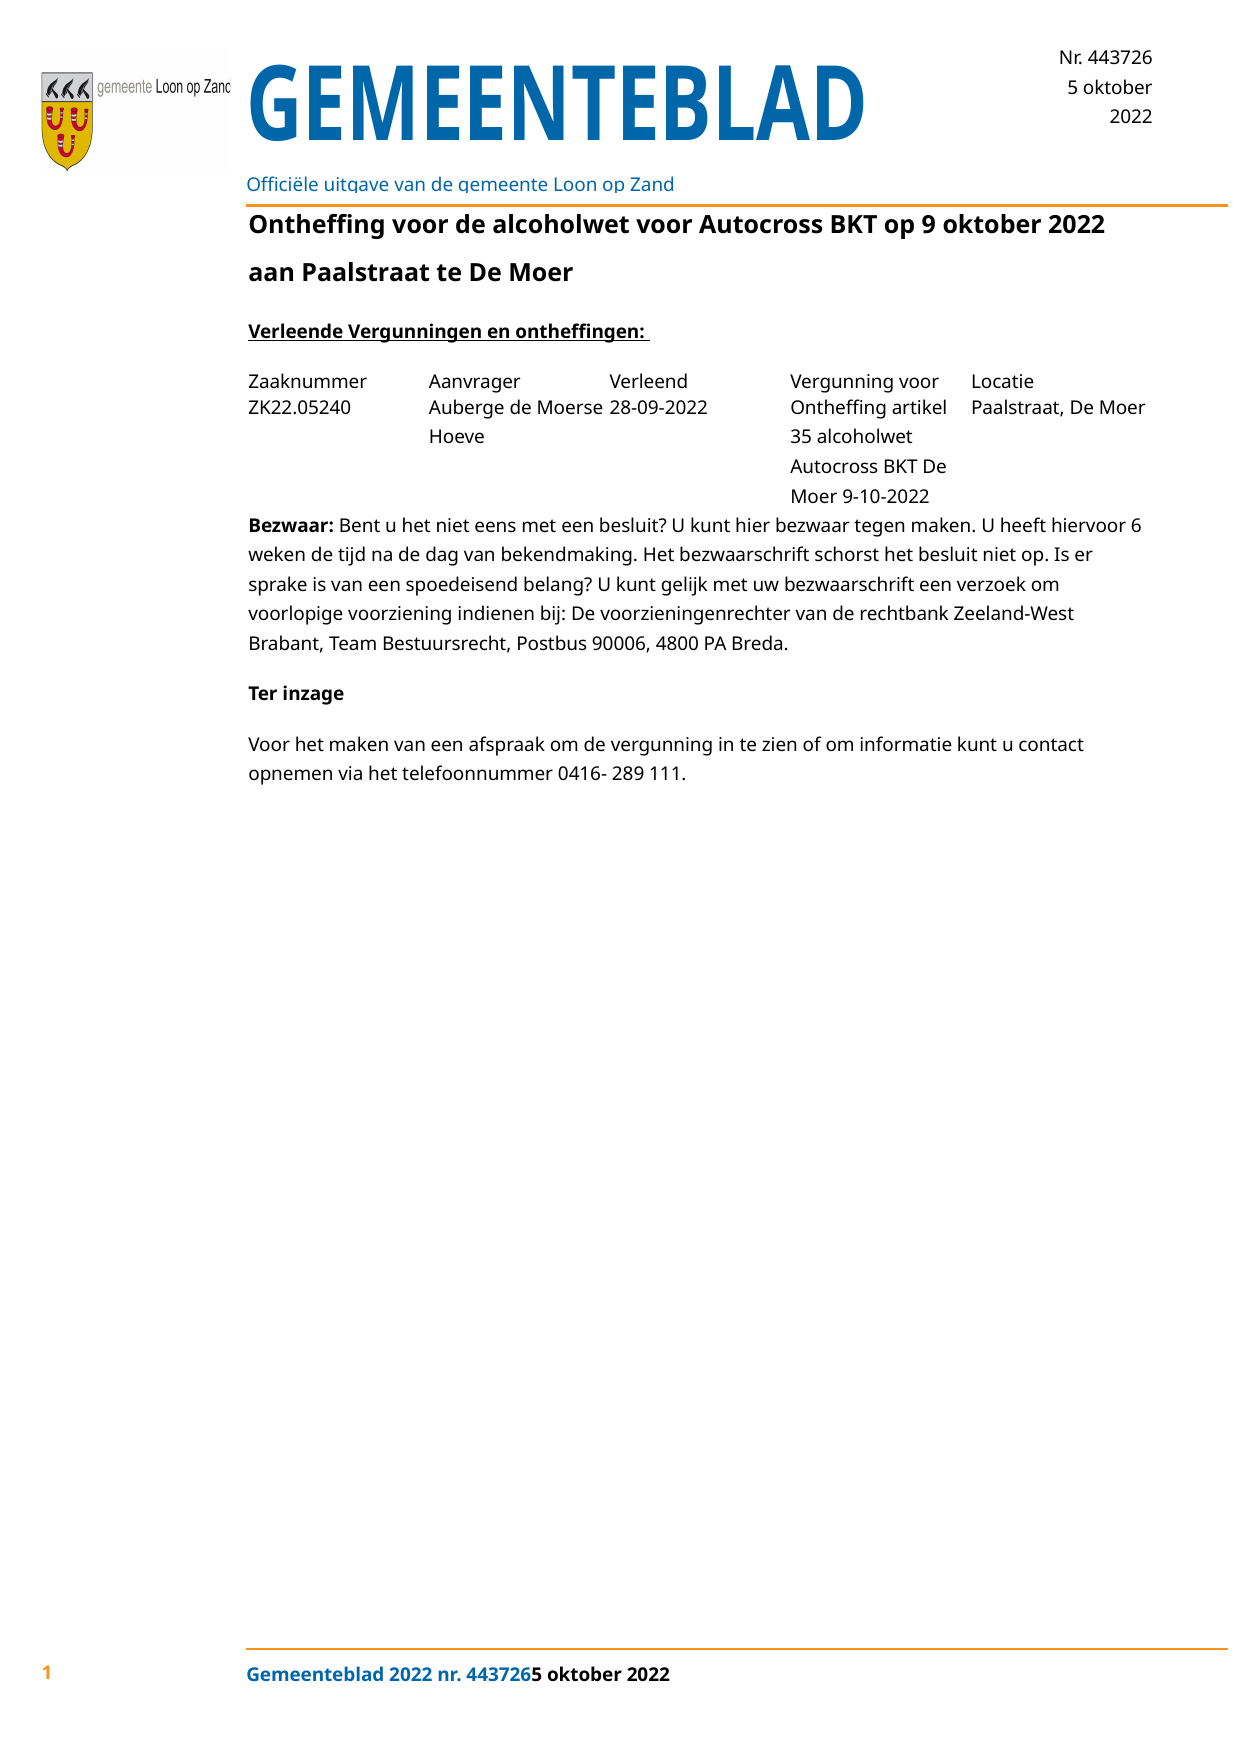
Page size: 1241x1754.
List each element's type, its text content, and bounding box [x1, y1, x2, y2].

text Bezwaar: Bent u het niet eens met een besluit? U kunt hier bezwaar tegen maken. U heeft hiervoor 6 weken de tijd na de dag van bekendmaking. Het bezwaarschrift schorst het besluit niet op. Is er sprake is van een spoedeisend belang? U kunt gelijk met uw bezwaarschrift een verzoek om voorlopige voorziening indienen bij: De voorzieningenrechter van de rechtbank Zeeland-West Brabant, Team Bestuursrecht, Postbus 90006, 4800 PA Breda. [248, 512, 1152, 656]
table_cell Auberge de Moerse Hoeve [429, 394, 609, 509]
table_cell Ontheffing artikel 35 alcoholwet Autocross BKT De Moer 9-10-2022 [790, 394, 971, 509]
table_cell 28-09-2022 [609, 394, 790, 509]
table_cell ZK22.05240 [248, 394, 429, 509]
table_header Aanvrager [429, 369, 609, 394]
picture [41, 47, 231, 172]
text Verleende Vergunningen en ontheffingen: [248, 318, 1152, 344]
table_header Locatie [971, 369, 1152, 394]
table_header Vergunning voor [790, 369, 971, 394]
table_header Verleend [609, 369, 790, 394]
table_header Zaaknummer [248, 369, 429, 394]
table_cell Paalstraat, De Moer [971, 394, 1152, 509]
text Ontheffing voor de alcoholwet voor Autocross BKT op 9 oktober 2022 aan Paalstraat te De Moer [248, 207, 1152, 288]
text Ter inzage [248, 681, 1152, 706]
text Voor het maken van een afspraak om de vergunning in te zien of om informatie kunt u contact opnemen via het telefoonnummer 0416- 289 111. [248, 731, 1152, 786]
